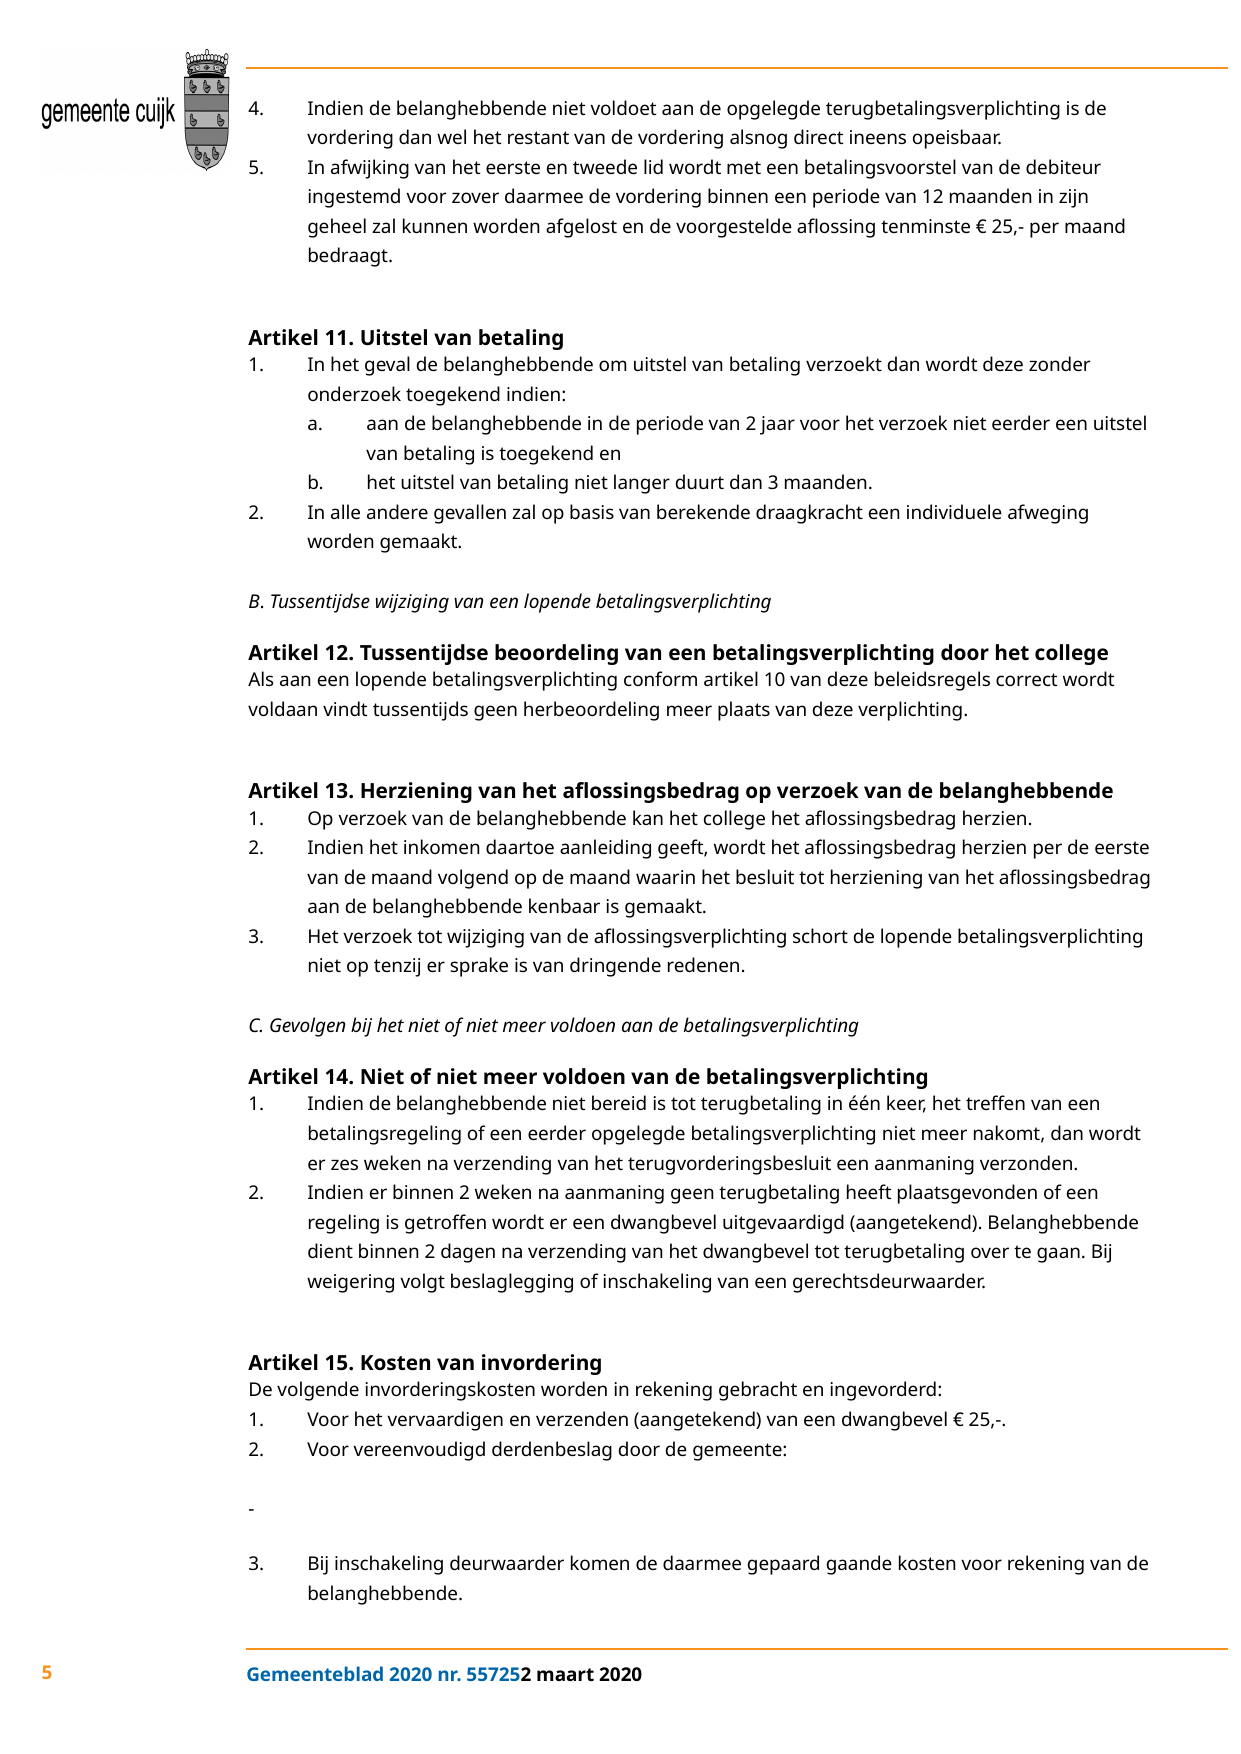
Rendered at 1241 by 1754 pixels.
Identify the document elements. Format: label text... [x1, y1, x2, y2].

list het uitstel van betaling niet langer duurt dan 3 maanden. [307, 469, 1152, 495]
list Bij inschakeling deurwaarder komen de daarmee gepaard gaande kosten voor rekening van de belanghebbende. [248, 1550, 1152, 1606]
list Op verzoek van de belanghebbende kan het college het aflossingsbedrag herzien. [248, 805, 1152, 830]
text Als aan een lopende betalingsverplichting conform artikel 10 van deze beleidsregels correct wordt voldaan vindt tussentijds geen herbeoordeling meer plaats van deze verplichting. [248, 667, 1152, 722]
list Het verzoek tot wijziging van de aflossingsverplichting schort de lopende betalingsverplichting niet op tenzij er sprake is van dringende redenen. [248, 923, 1152, 978]
list Indien de belanghebbende niet voldoet aan de opgelegde terugbetalingsverplichting is de vordering dan wel het restant van de vordering alsnog direct ineens opeisbaar. [248, 95, 1152, 150]
list In het geval de belanghebbende om uitstel van betaling verzoekt dan wordt deze zonder onderzoek toegekend indien: [248, 351, 1152, 406]
list Indien er binnen 2 weken na aanmaning geen terugbetaling heeft plaatsgevonden of een regeling is getroffen wordt er een dwangbevel uitgevaardigd (aangetekend). Belanghebbende dient binnen 2 dagen na verzending van het dwangbevel tot terugbetaling over te gaan. Bij weigering volgt beslaglegging of inschakeling van een gerechtsdeurwaarder. [248, 1179, 1152, 1294]
text Artikel 12. Tussentijdse beoordeling van een betalingsverplichting door het college [248, 638, 1152, 667]
text Artikel 11. Uitstel van betaling [248, 323, 1152, 351]
list Indien het inkomen daartoe aanleiding geeft, wordt het aflossingsbedrag herzien per de eerste van de maand volgend op de maand waarin het besluit tot herziening van het aflossingsbedrag aan de belanghebbende kenbaar is gemaakt. [248, 834, 1152, 919]
text C. Gevolgen bij het niet of niet meer voldoen aan de betalingsverplichting [248, 1012, 1152, 1037]
text De volgende invorderingskosten worden in rekening gebracht en ingevorderd: [248, 1377, 1152, 1402]
list In afwijking van het eerste en tweede lid wordt met een betalingsvoorstel van de debiteur ingestemd voor zover daarmee de vordering binnen een periode van 12 maanden in zijn geheel zal kunnen worden afgelost en de voorgestelde aflossing tenminste € 25,- per maand bedraagt. [248, 154, 1152, 268]
list Voor het vervaardigen en verzenden (aangetekend) van een dwangbevel € 25,-. [248, 1406, 1152, 1432]
list In alle andere gevallen zal op basis van berekende draagkracht een individuele afweging worden gemaakt. [248, 499, 1152, 554]
text Artikel 15. Kosten van invordering [248, 1348, 1152, 1377]
picture [41, 47, 231, 172]
text B. Tussentijdse wijziging van een lopende betalingsverplichting [248, 588, 1152, 613]
list Voor vereenvoudigd derdenbeslag door de gemeente: [248, 1436, 1152, 1461]
text Artikel 14. Niet of niet meer voldoen van de betalingsverplichting [248, 1062, 1152, 1091]
list Indien de belanghebbende niet bereid is tot terugbetaling in één keer, het treffen van een betalingsregeling of een eerder opgelegde betalingsverplichting niet meer nakomt, dan wordt er zes weken na verzending van het terugvorderingsbesluit een aanmaning verzonden. [248, 1091, 1152, 1176]
text Artikel 13. Herziening van het aflossingsbedrag op verzoek van de belanghebbende [248, 776, 1152, 805]
list aan de belanghebbende in de periode van 2 jaar voor het verzoek niet eerder een uitstel van betaling is toegekend en [307, 410, 1152, 466]
